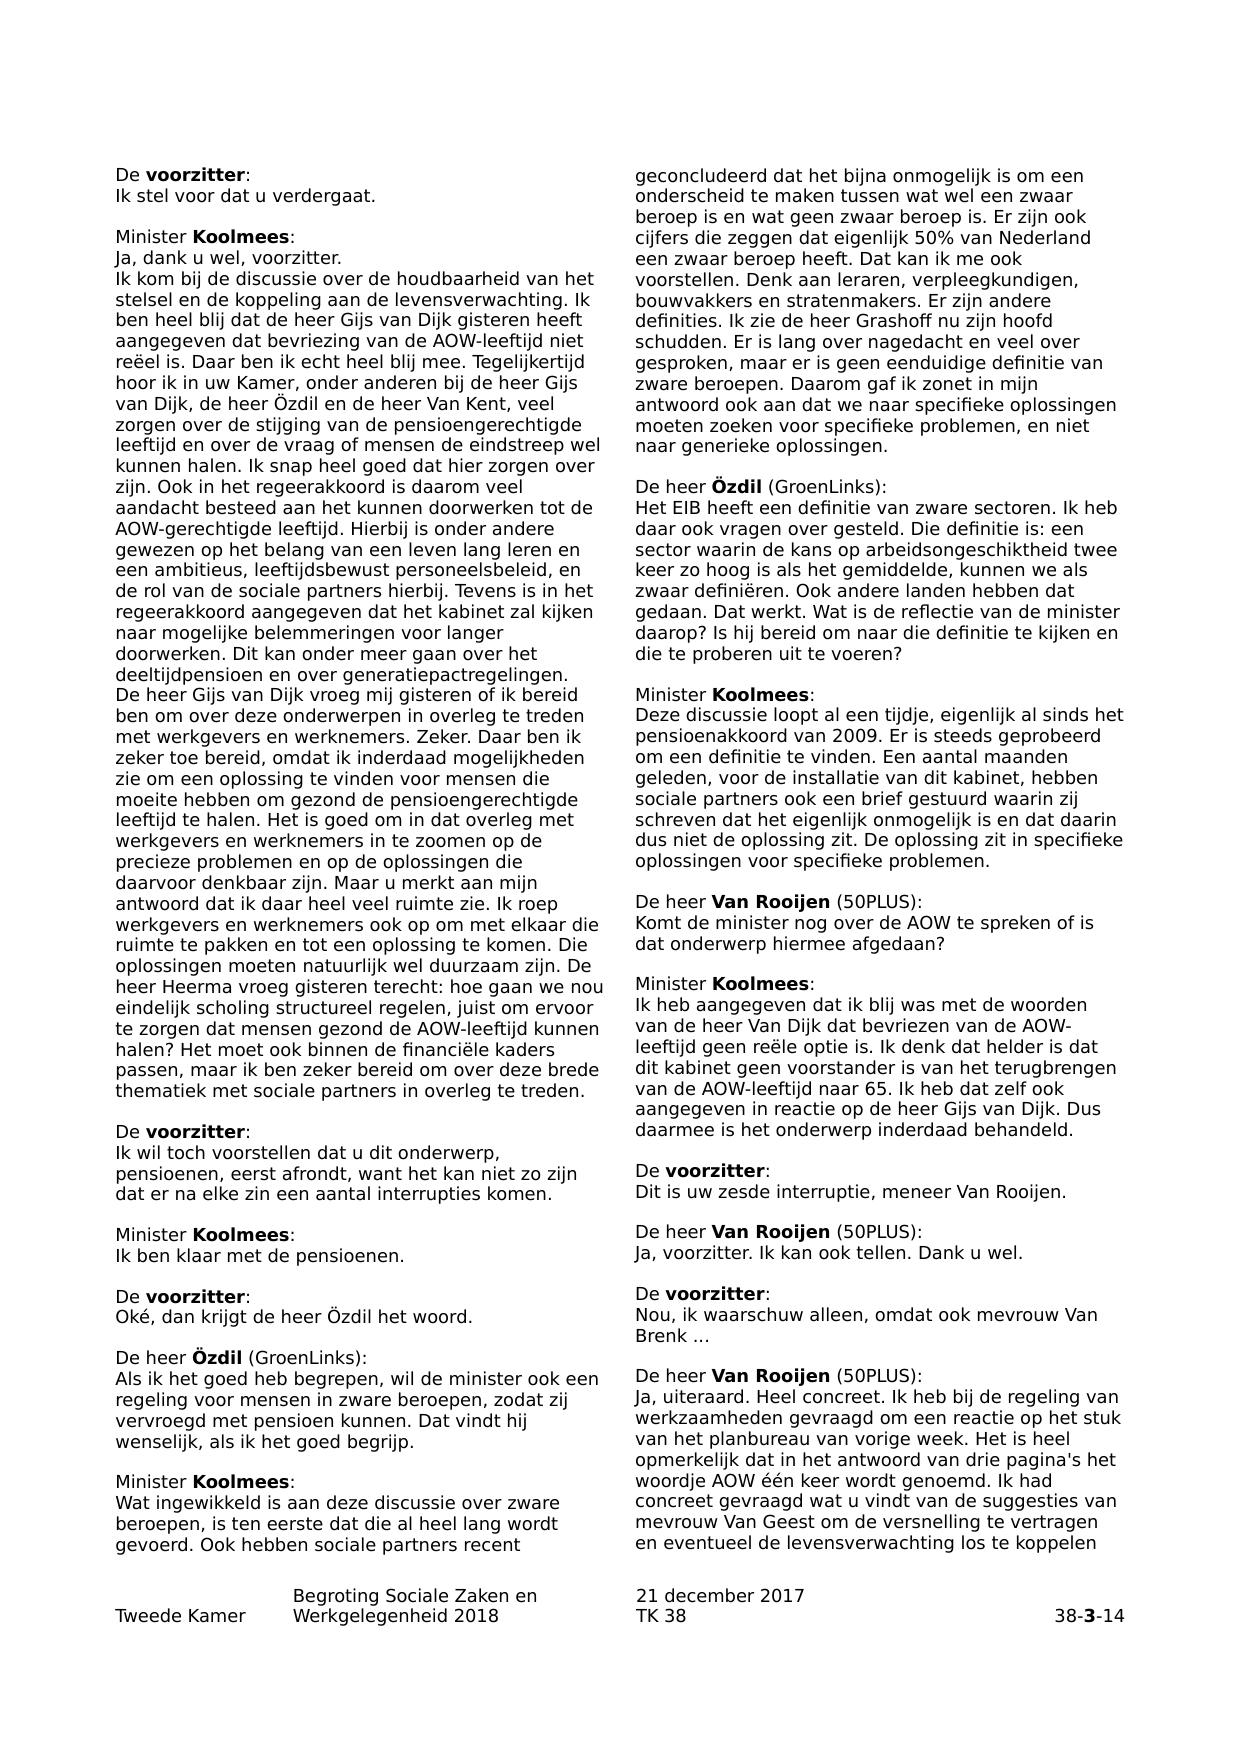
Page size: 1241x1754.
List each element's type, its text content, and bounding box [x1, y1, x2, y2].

text Minister Koolmees: [115, 227, 605, 248]
text De voorzitter: [115, 165, 605, 186]
text De heer Özdil (GroenLinks): [635, 477, 1125, 498]
text De heer Van Rooijen (50PLUS): [635, 892, 1125, 912]
text De heer Gijs van Dijk vroeg mij gisteren of ik bereid ben om over deze onderwerpen in overleg te treden met werkgevers en werknemers. Zeker. Daar ben ik zeker toe bereid, omdat ik inderdaad mogelijkheden zie om een oplossing te vinden voor mensen die moeite hebben om gezond de pensioengerechtigde leeftijd te halen. Het is goed om in dat overleg met werkgevers en werknemers in te zoomen op de precieze problemen en op de oplossingen die daarvoor denkbaar zijn. Maar u merkt aan mijn antwoord dat ik daar heel veel ruimte zie. Ik roep werkgevers en werknemers ook op om met elkaar die ruimte te pakken en tot een oplossing te komen. Die oplossingen moeten natuurlijk wel duurzaam zijn. De heer Heerma vroeg gisteren terecht: hoe gaan we nou eindelijk scholing structureel regelen, juist om ervoor te zorgen dat mensen gezond de AOW-leeftijd kunnen halen? Het moet ook binnen de financiële kaders passen, maar ik ben zeker bereid om over deze brede thematiek met sociale partners in overleg te treden. [115, 685, 605, 1102]
text Minister Koolmees: [635, 684, 1125, 705]
text Deze discussie loopt al een tijdje, eigenlijk al sinds het pensioenakkoord van 2009. Er is steeds geprobeerd om een definitie te vinden. Een aantal maanden geleden, voor de installatie van dit kabinet, hebben sociale partners ook een brief gestuurd waarin zij schreven dat het eigenlijk onmogelijk is en dat daarin dus niet de oplossing zit. De oplossing zit in specifieke oplossingen voor specifieke problemen. [635, 705, 1125, 872]
text Ja, dank u wel, voorzitter. [115, 248, 605, 268]
text De heer Van Rooijen (50PLUS): [635, 1366, 1125, 1387]
text Oké, dan krijgt de heer Özdil het woord. [115, 1307, 605, 1328]
text Minister Koolmees: [635, 974, 1125, 995]
text Ik heb aangegeven dat ik blij was met de woorden van de heer Van Dijk dat bevriezen van de AOW-leeftijd geen reële optie is. Ik denk dat helder is dat dit kabinet geen voorstander is van het terugbrengen van de AOW-leeftijd naar 65. Ik heb dat zelf ook aangegeven in reactie op de heer Gijs van Dijk. Dus daarmee is het onderwerp inderdaad behandeld. [635, 995, 1125, 1141]
text De voorzitter: [635, 1284, 1125, 1304]
text Ja, voorzitter. Ik kan ook tellen. Dank u wel. [635, 1243, 1125, 1264]
text De heer Van Rooijen (50PLUS): [635, 1222, 1125, 1243]
text Ik ben klaar met de pensioenen. [115, 1246, 605, 1267]
text Als ik het goed heb begrepen, wil de minister ook een regeling voor mensen in zware beroepen, zodat zij vervroegd met pensioen kunnen. Dat vindt hij wenselijk, als ik het goed begrijp. [115, 1369, 605, 1452]
text Nou, ik waarschuw alleen, omdat ook mevrouw Van Brenk ... [635, 1304, 1125, 1346]
text Ik wil toch voorstellen dat u dit onderwerp, pensioenen, eerst afrondt, want het kan niet zo zijn dat er na elke zin een aantal interrupties komen. [115, 1142, 605, 1205]
text Ja, uiteraard. Heel concreet. Ik heb bij de regeling van werkzaamheden gevraagd om een reactie op het stuk van het planbureau van vorige week. Het is heel opmerkelijk dat in het antwoord van drie pagina's het woordje AOW één keer wordt genoemd. Ik had concreet gevraagd wat u vindt van de suggesties van mevrouw Van Geest om de versnelling te vertragen en eventueel de levensverwachting los te koppelen [635, 1387, 1125, 1554]
text Minister Koolmees: [115, 1225, 605, 1246]
text De voorzitter: [635, 1161, 1125, 1181]
text Wat ingewikkeld is aan deze discussie over zware beroepen, is ten eerste dat die al heel lang wordt gevoerd. Ook hebben sociale partners recent [115, 1493, 605, 1555]
text De voorzitter: [115, 1122, 605, 1142]
text De heer Özdil (GroenLinks): [115, 1348, 605, 1369]
text geconcludeerd dat het bijna onmogelijk is om een onderscheid te maken tussen wat wel een zwaar beroep is en wat geen zwaar beroep is. Er zijn ook cijfers die zeggen dat eigenlijk 50% van Nederland een zwaar beroep heeft. Dat kan ik me ook voorstellen. Denk aan leraren, verpleegkundigen, bouwvakkers en stratenmakers. Er zijn andere definities. Ik zie de heer Grashoff nu zijn hoofd schudden. Er is lang over nagedacht en veel over gesproken, maar er is geen eenduidige definitie van zware beroepen. Daarom gaf ik zonet in mijn antwoord ook aan dat we naar specifieke oplossingen moeten zoeken voor specifieke problemen, en niet naar generieke oplossingen. [635, 165, 1125, 457]
text Ik stel voor dat u verdergaat. [115, 186, 605, 207]
text Komt de minister nog over de AOW te spreken of is dat onderwerp hiermee afgedaan? [635, 912, 1125, 954]
text Dit is uw zesde interruptie, meneer Van Rooijen. [635, 1181, 1125, 1202]
text Minister Koolmees: [115, 1472, 605, 1493]
text De voorzitter: [115, 1287, 605, 1307]
text Ik kom bij de discussie over de houdbaarheid van het stelsel en de koppeling aan de levensverwachting. Ik ben heel blij dat de heer Gijs van Dijk gisteren heeft aangegeven dat bevriezing van de AOW-leeftijd niet reëel is. Daar ben ik echt heel blij mee. Tegelijkertijd hoor ik in uw Kamer, onder anderen bij de heer Gijs van Dijk, de heer Özdil en de heer Van Kent, veel zorgen over de stijging van de pensioengerechtigde leeftijd en over de vraag of mensen de eindstreep wel kunnen halen. Ik snap heel goed dat hier zorgen over zijn. Ook in het regeerakkoord is daarom veel aandacht besteed aan het kunnen doorwerken tot de AOW-gerechtigde leeftijd. Hierbij is onder andere gewezen op het belang van een leven lang leren en een ambitieus, leeftijdsbewust personeelsbeleid, en de rol van de sociale partners hierbij. Tevens is in het regeerakkoord aangegeven dat het kabinet zal kijken naar mogelijke belemmeringen voor langer doorwerken. Dit kan onder meer gaan over het deeltijdpensioen en over generatiepactregelingen. [115, 268, 605, 685]
text Het EIB heeft een definitie van zware sectoren. Ik heb daar ook vragen over gesteld. Die definitie is: een sector waarin de kans op arbeidsongeschiktheid twee keer zo hoog is als het gemiddelde, kunnen we als zwaar definiëren. Ook andere landen hebben dat gedaan. Dat werkt. Wat is de reflectie van de minister daarop? Is hij bereid om naar die definitie te kijken en die te proberen uit te voeren? [635, 498, 1125, 664]
